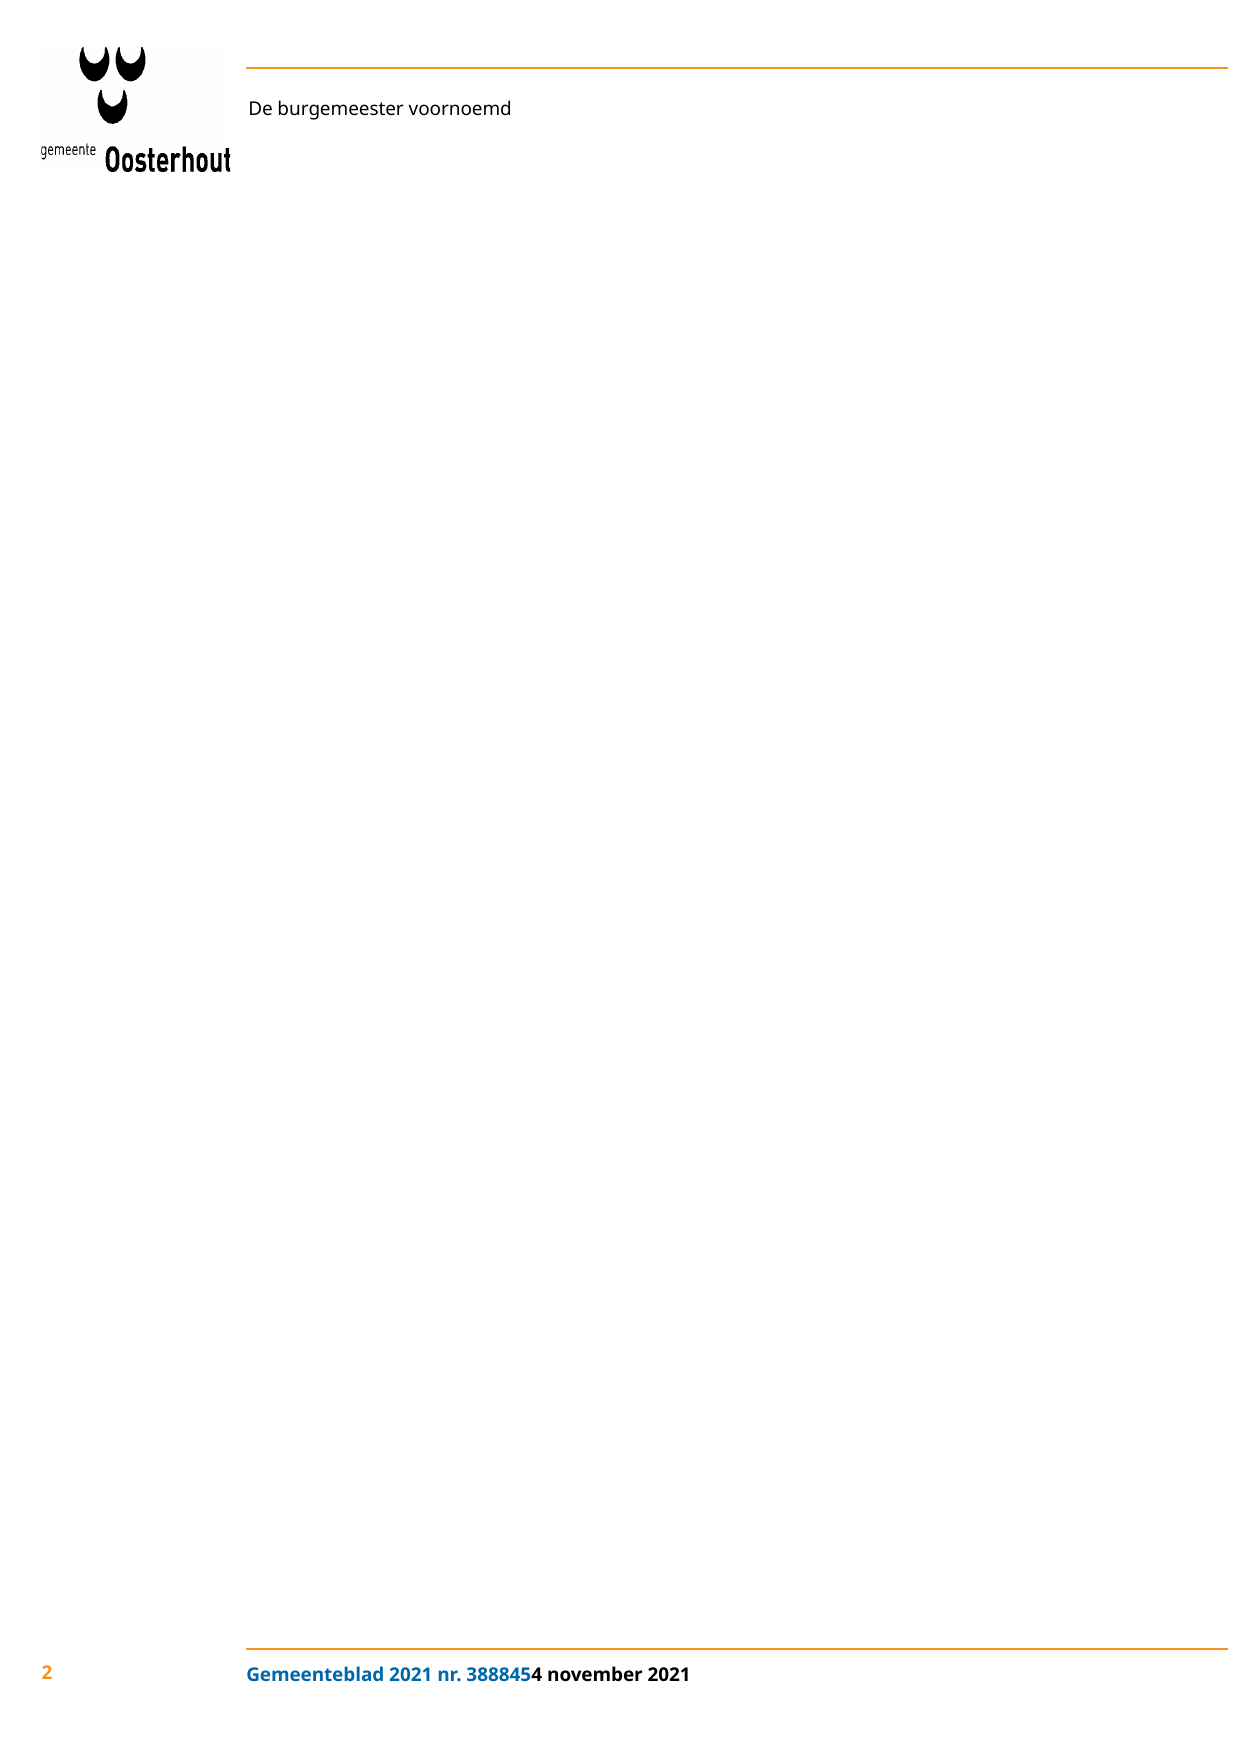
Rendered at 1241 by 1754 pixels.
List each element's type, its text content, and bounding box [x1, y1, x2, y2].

picture [41, 47, 231, 172]
text De burgemeester voornoemd [248, 95, 1152, 121]
